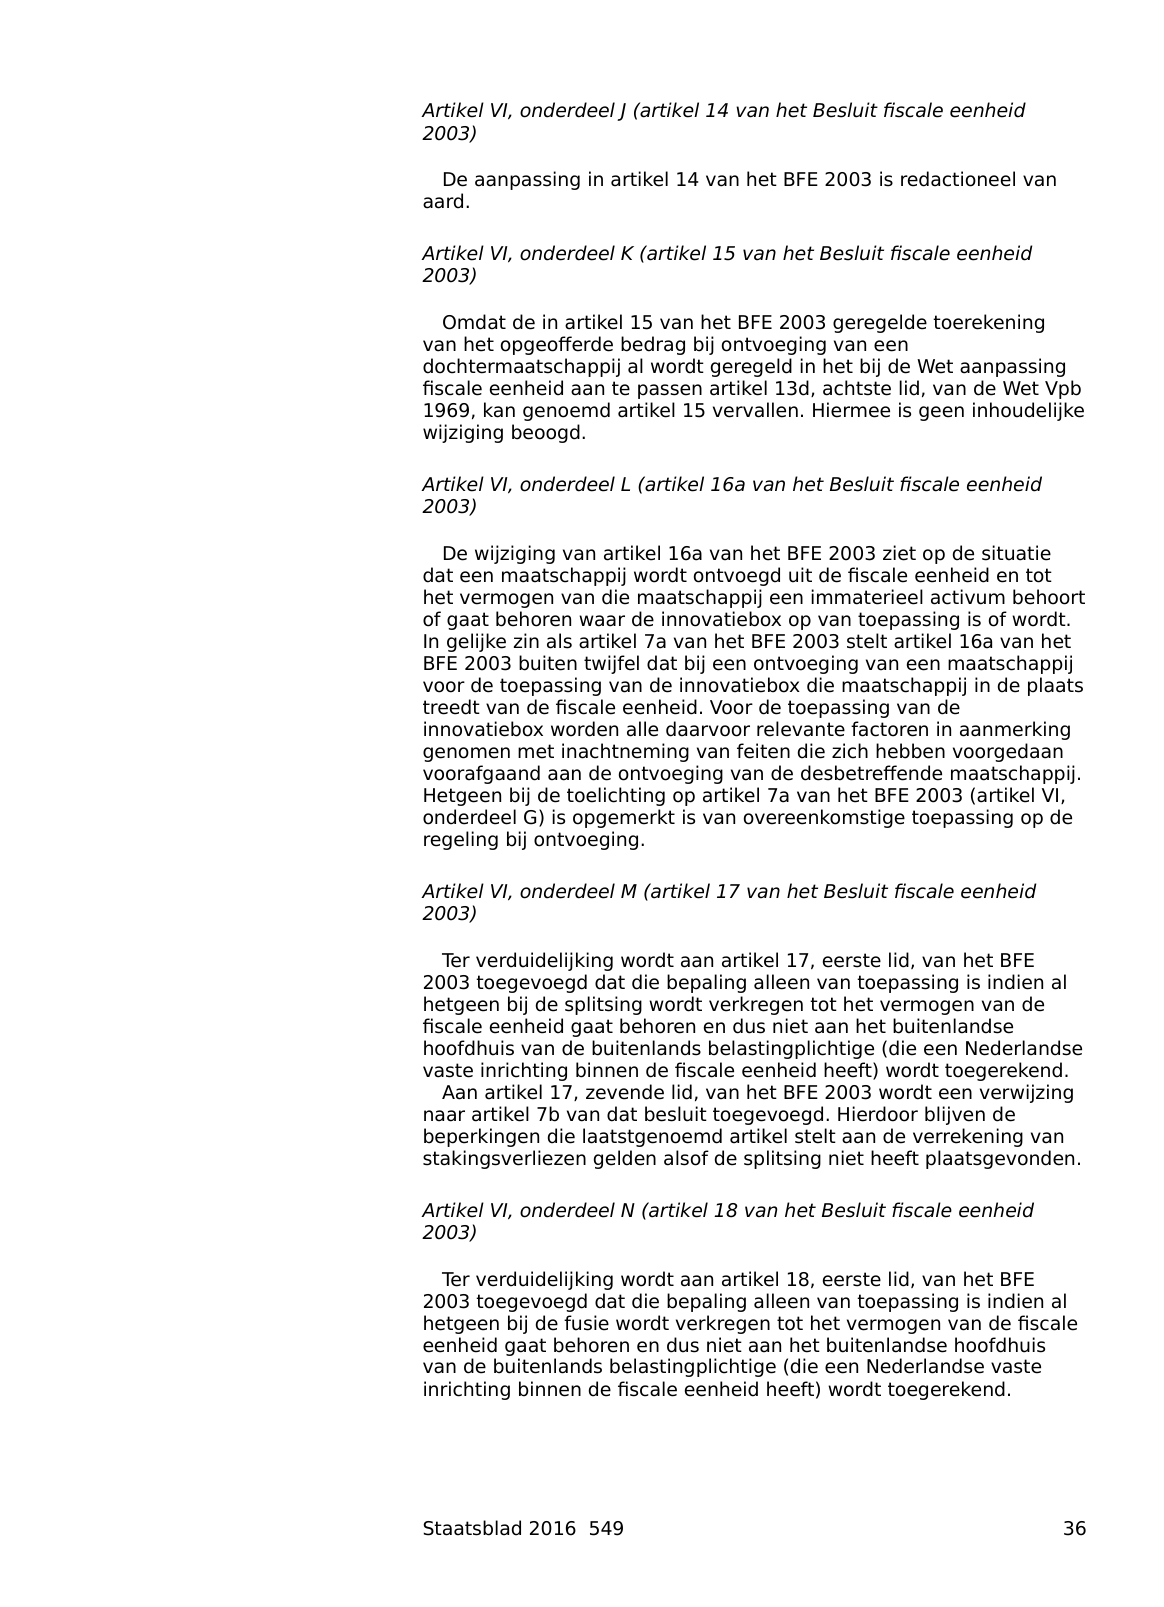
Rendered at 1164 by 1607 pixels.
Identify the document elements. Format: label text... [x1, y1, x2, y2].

subtitle Artikel VI, onderdeel L (artikel 16a van het Besluit fiscale eenheid 2003) [422, 474, 1087, 518]
subtitle Artikel VI, onderdeel N (artikel 18 van het Besluit fiscale eenheid 2003) [422, 1199, 1087, 1243]
text De aanpassing in artikel 14 van het BFE 2003 is redactioneel van aard. [422, 169, 1087, 213]
text Ter verduidelijking wordt aan artikel 18, eerste lid, van het BFE 2003 toegevoegd dat die bepaling alleen van toepassing is indien al hetgeen bij de fusie wordt verkregen tot het vermogen van de fiscale eenheid gaat behoren en dus niet aan het buitenlandse hoofdhuis van de buitenlands belastingplichtige (die een Nederlandse vaste inrichting binnen de fiscale eenheid heeft) wordt toegerekend. [422, 1268, 1087, 1400]
subtitle Artikel VI, onderdeel J (artikel 14 van het Besluit fiscale eenheid 2003) [422, 100, 1087, 144]
subtitle Artikel VI, onderdeel K (artikel 15 van het Besluit fiscale eenheid 2003) [422, 243, 1087, 287]
text Ter verduidelijking wordt aan artikel 17, eerste lid, van het BFE 2003 toegevoegd dat die bepaling alleen van toepassing is indien al hetgeen bij de splitsing wordt verkregen tot het vermogen van de fiscale eenheid gaat behoren en dus niet aan het buitenlandse hoofdhuis van de buitenlands belastingplichtige (die een Nederlandse vaste inrichting binnen de fiscale eenheid heeft) wordt toegerekend. [422, 950, 1087, 1082]
text Aan artikel 17, zevende lid, van het BFE 2003 wordt een verwijzing naar artikel 7b van dat besluit toegevoegd. Hierdoor blijven de beperkingen die laatstgenoemd artikel stelt aan de verrekening van stakingsverliezen gelden alsof de splitsing niet heeft plaatsgevonden. [422, 1082, 1087, 1169]
text Omdat de in artikel 15 van het BFE 2003 geregelde toerekening van het opgeofferde bedrag bij ontvoeging van een dochtermaatschappij al wordt geregeld in het bij de Wet aanpassing fiscale eenheid aan te passen artikel 13d, achtste lid, van de Wet Vpb 1969, kan genoemd artikel 15 vervallen. Hiermee is geen inhoudelijke wijziging beoogd. [422, 312, 1087, 444]
subtitle Artikel VI, onderdeel M (artikel 17 van het Besluit fiscale eenheid 2003) [422, 881, 1087, 925]
text De wijziging van artikel 16a van het BFE 2003 ziet op de situatie dat een maatschappij wordt ontvoegd uit de fiscale eenheid en tot het vermogen van die maatschappij een immaterieel activum behoort of gaat behoren waar de innovatiebox op van toepassing is of wordt. In gelijke zin als artikel 7a van het BFE 2003 stelt artikel 16a van het BFE 2003 buiten twijfel dat bij een ontvoeging van een maatschappij voor de toepassing van de innovatiebox die maatschappij in de plaats treedt van de fiscale eenheid. Voor de toepassing van de innovatiebox worden alle daarvoor relevante factoren in aanmerking genomen met inachtneming van feiten die zich hebben voorgedaan voorafgaand aan de ontvoeging van de desbetreffende maatschappij. Hetgeen bij de toelichting op artikel 7a van het BFE 2003 (artikel VI, onderdeel G) is opgemerkt is van overeenkomstige toepassing op de regeling bij ontvoeging. [422, 543, 1087, 851]
